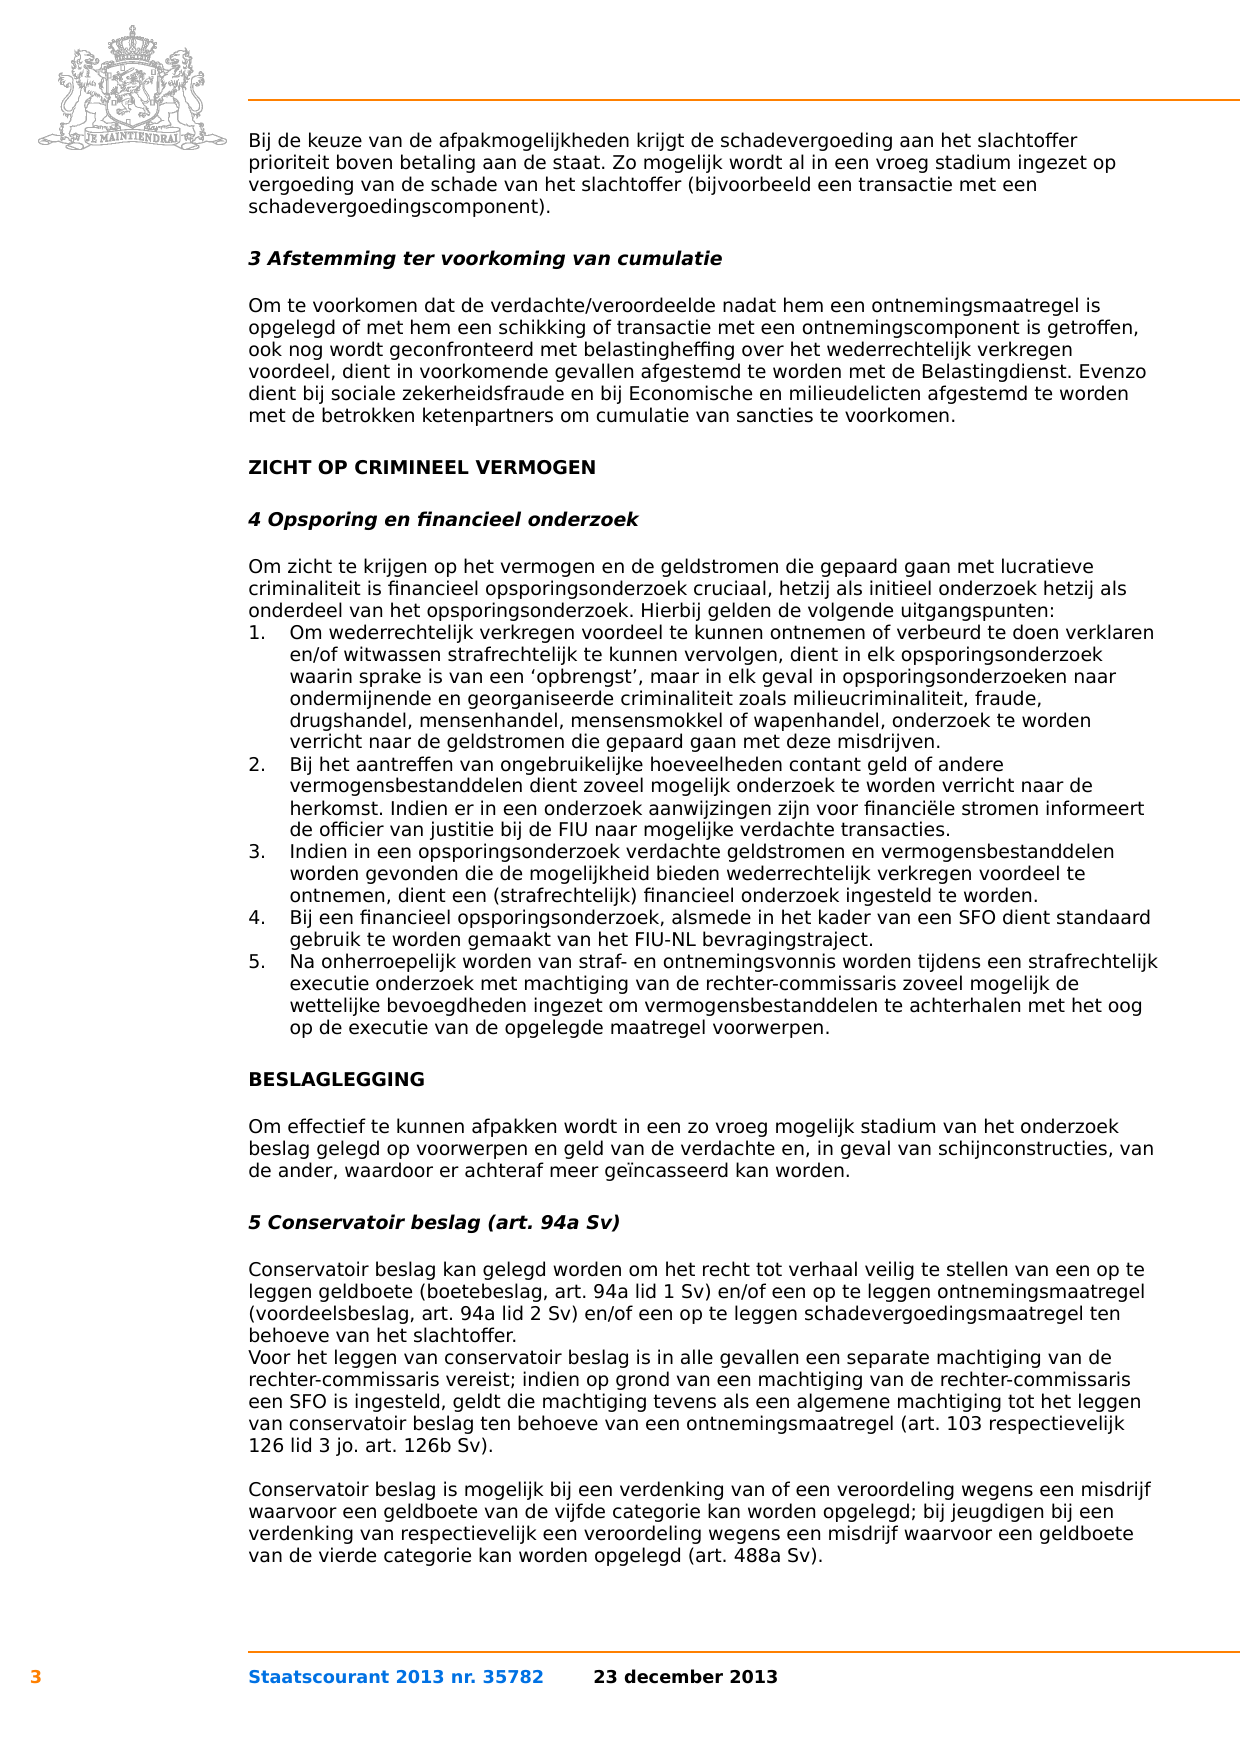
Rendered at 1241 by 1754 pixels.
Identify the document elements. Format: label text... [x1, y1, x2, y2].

text 3. Indien in een opsporingsonderzoek verdachte geldstromen en vermogensbestanddelen worden gevonden die de mogelijkheid bieden wederrechtelijk verkregen voordeel te ontnemen, dient een (strafrechtelijk) financieel onderzoek ingesteld te worden. [248, 841, 1163, 907]
subtitle BESLAGLEGGING [248, 1069, 1163, 1091]
text 4. Bij een financieel opsporingsonderzoek, alsmede in het kader van een SFO dient standaard gebruik te worden gemaakt van het FIU-NL bevragingstraject. [248, 907, 1163, 951]
text 1. Om wederrechtelijk verkregen voordeel te kunnen ontnemen of verbeurd te doen verklaren en/of witwassen strafrechtelijk te kunnen vervolgen, dient in elk opsporingsonderzoek waarin sprake is van een ‘opbrengst’, maar in elk geval in opsporingsonderzoeken naar ondermijnende en georganiseerde criminaliteit zoals milieucriminaliteit, fraude, drugshandel, mensenhandel, mensensmokkel of wapenhandel, onderzoek te worden verricht naar de geldstromen die gepaard gaan met deze misdrijven. [248, 622, 1163, 753]
text Om effectief te kunnen afpakken wordt in een zo vroeg mogelijk stadium van het onderzoek beslag gelegd op voorwerpen en geld van de verdachte en, in geval van schijnconstructies, van de ander, waardoor er achteraf meer geïncasseerd kan worden. [248, 1116, 1163, 1182]
text Om te voorkomen dat de verdachte/veroordeelde nadat hem een ontnemingsmaatregel is opgelegd of met hem een schikking of transactie met een ontnemingscomponent is getroffen, ook nog wordt geconfronteerd met belastingheffing over het wederrechtelijk verkregen voordeel, dient in voorkomende gevallen afgestemd te worden met de Belastingdienst. Evenzo dient bij sociale zekerheidsfraude en bij Economische en milieudelicten afgestemd te worden met de betrokken ketenpartners om cumulatie van sancties te voorkomen. [248, 295, 1163, 427]
subtitle 4 Opsporing en financieel onderzoek [248, 509, 1163, 531]
text 5. Na onherroepelijk worden van straf- en ontnemingsvonnis worden tijdens een strafrechtelijk executie onderzoek met machtiging van de rechter-commissaris zoveel mogelijk de wettelijke bevoegdheden ingezet om vermogensbestanddelen te achterhalen met het oog op de executie van de opgelegde maatregel voorwerpen. [248, 951, 1163, 1039]
subtitle 3 Afstemming ter voorkoming van cumulatie [248, 248, 1163, 270]
text Conservatoir beslag kan gelegd worden om het recht tot verhaal veilig te stellen van een op te leggen geldboete (boetebeslag, art. 94a lid 1 Sv) en/of een op te leggen ontnemingsmaatregel (voordeelsbeslag, art. 94a lid 2 Sv) en/of een op te leggen schadevergoedingsmaatregel ten behoeve van het slachtoffer. [248, 1259, 1163, 1347]
subtitle ZICHT OP CRIMINEEL VERMOGEN [248, 457, 1163, 479]
text Om zicht te krijgen op het vermogen en de geldstromen die gepaard gaan met lucratieve criminaliteit is financieel opsporingsonderzoek cruciaal, hetzij als initieel onderzoek hetzij als onderdeel van het opsporingsonderzoek. Hierbij gelden de volgende uitgangspunten: [248, 556, 1163, 622]
text Voor het leggen van conservatoir beslag is in alle gevallen een separate machtiging van de rechter-commissaris vereist; indien op grond van een machtiging van de rechter-commissaris een SFO is ingesteld, geldt die machtiging tevens als een algemene machtiging tot het leggen van conservatoir beslag ten behoeve van een ontnemingsmaatregel (art. 103 respectievelijk 126 lid 3 jo. art. 126b Sv). [248, 1347, 1163, 1457]
text Conservatoir beslag is mogelijk bij een verdenking van of een veroordeling wegens een misdrijf waarvoor een geldboete van de vijfde categorie kan worden opgelegd; bij jeugdigen bij een verdenking van respectievelijk een veroordeling wegens een misdrijf waarvoor een geldboete van de vierde categorie kan worden opgelegd (art. 488a Sv). [248, 1479, 1163, 1567]
text Bij de keuze van de afpakmogelijkheden krijgt de schadevergoeding aan het slachtoffer prioriteit boven betaling aan de staat. Zo mogelijk wordt al in een vroeg stadium ingezet op vergoeding van de schade van het slachtoffer (bijvoorbeeld een transactie met een schadevergoedingscomponent). [248, 130, 1163, 218]
text 2. Bij het aantreffen van ongebruikelijke hoeveelheden contant geld of andere vermogensbestanddelen dient zoveel mogelijk onderzoek te worden verricht naar de herkomst. Indien er in een onderzoek aanwijzingen zijn voor financiële stromen informeert de officier van justitie bij de FIU naar mogelijke verdachte transacties. [248, 753, 1163, 841]
picture [38, 25, 227, 150]
subtitle 5 Conservatoir beslag (art. 94a Sv) [248, 1212, 1163, 1234]
